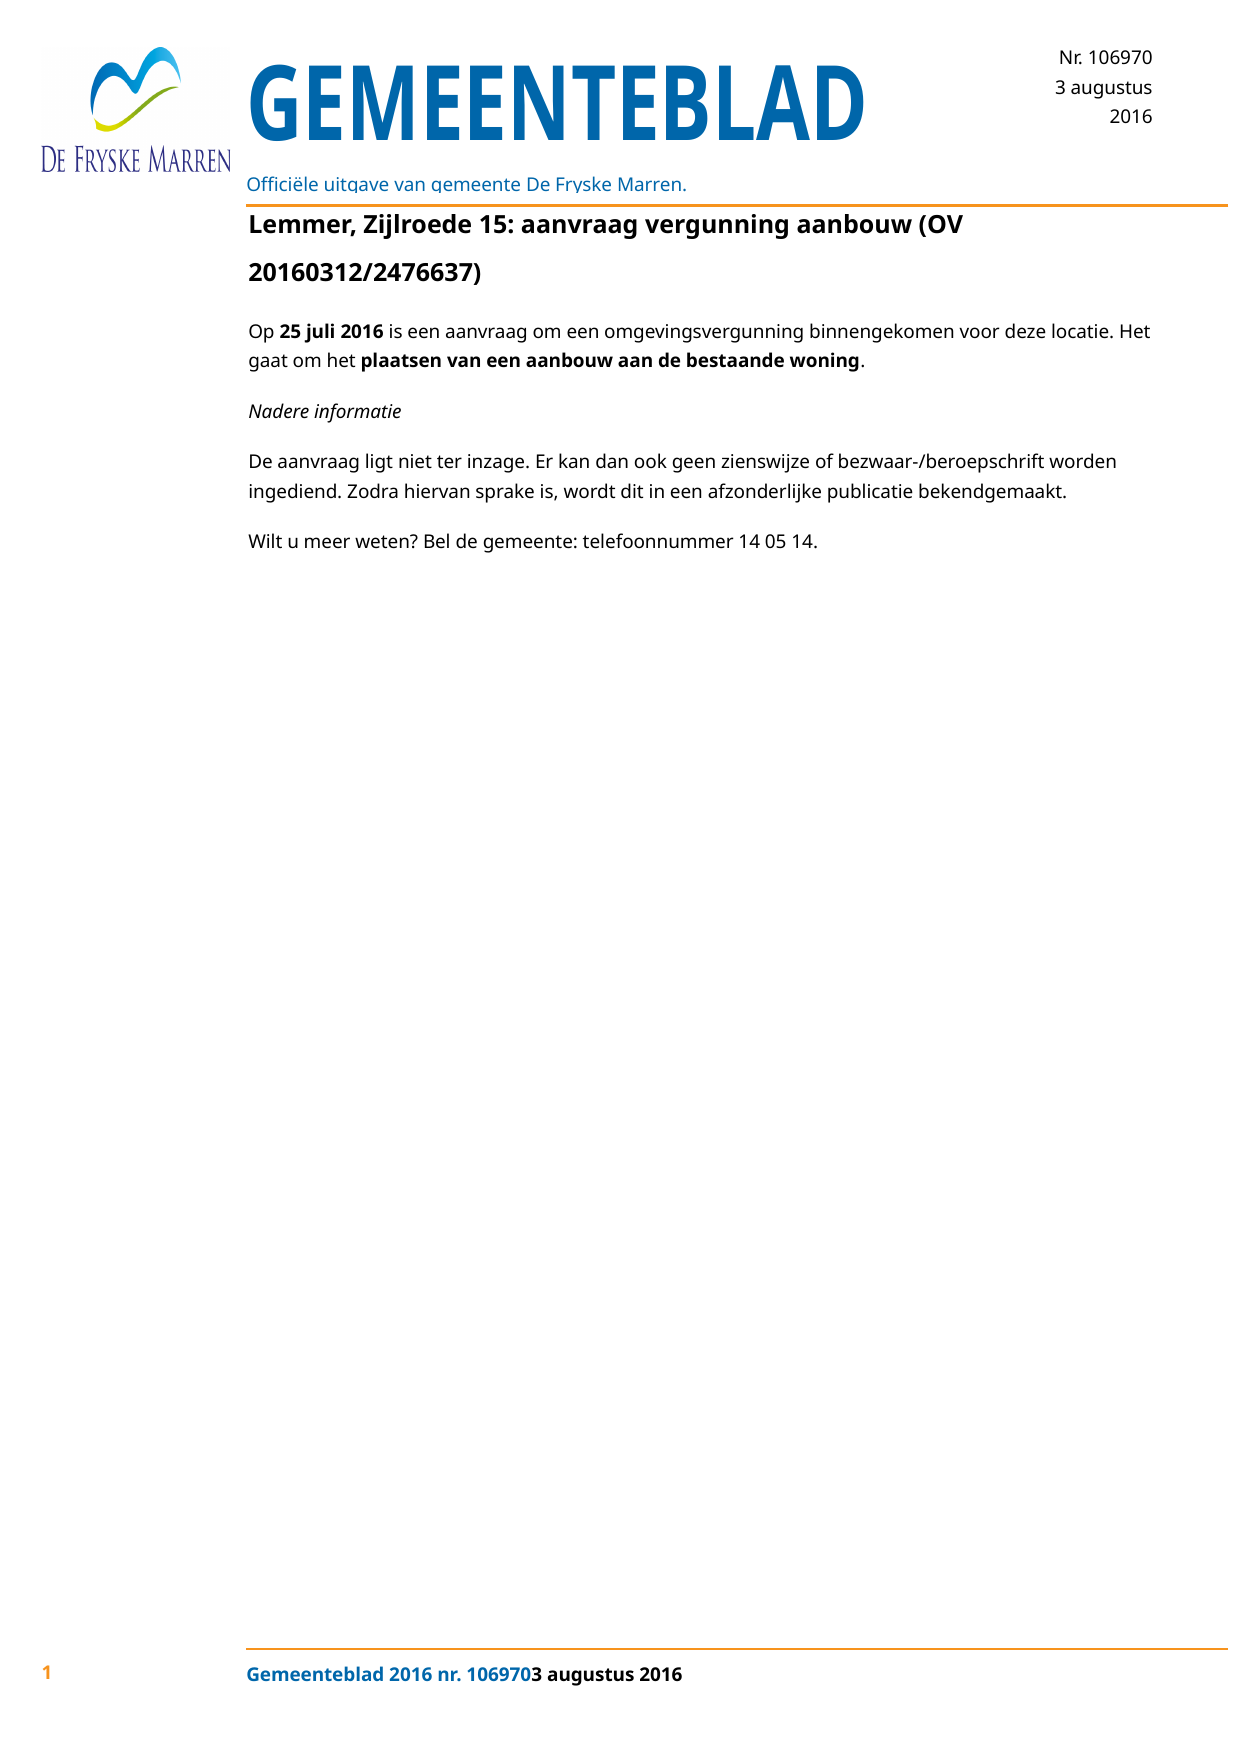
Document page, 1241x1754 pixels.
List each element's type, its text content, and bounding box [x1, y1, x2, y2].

text Op 25 juli 2016 is een aanvraag om een omgevingsvergunning binnengekomen voor deze locatie. Het gaat om het plaatsen van een aanbouw aan de bestaande woning. [248, 318, 1152, 373]
text De aanvraag ligt niet ter inzage. Er kan dan ook geen zienswijze of bezwaar-/beroepschrift worden ingediend. Zodra hiervan sprake is, wordt dit in een afzonderlijke publicatie bekendgemaakt. [248, 448, 1152, 504]
text Lemmer, Zijlroede 15: aanvraag vergunning aanbouw (OV 20160312/2476637) [248, 207, 1152, 288]
picture [41, 47, 231, 172]
text Nadere informatie [248, 398, 1152, 424]
text Wilt u meer weten? Bel de gemeente: telefoonnummer 14 05 14. [248, 528, 1152, 554]
